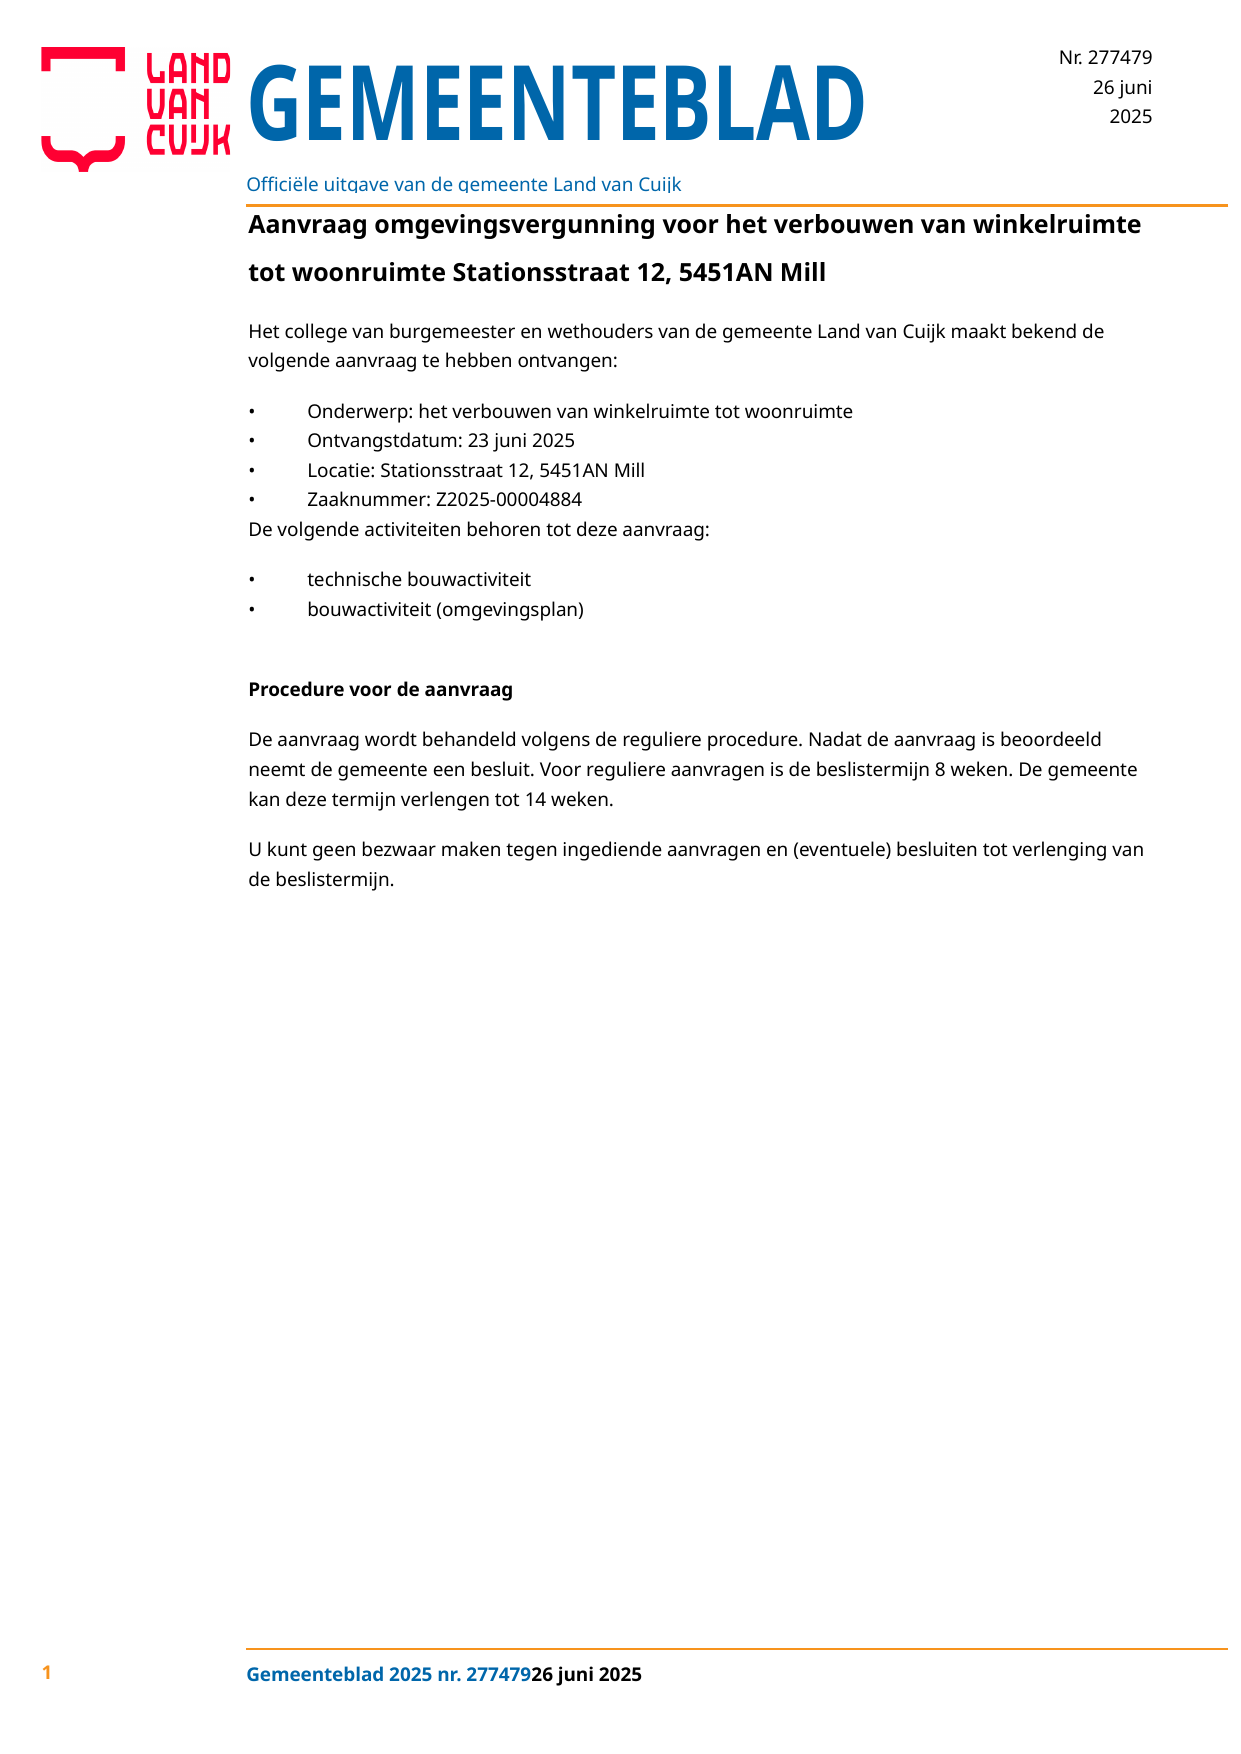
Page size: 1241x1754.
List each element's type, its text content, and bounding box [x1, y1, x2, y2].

list Ontvangstdatum: 23 juni 2025 [248, 427, 1152, 453]
text Het college van burgemeester en wethouders van de gemeente Land van Cuijk maakt bekend de volgende aanvraag te hebben ontvangen: [248, 318, 1152, 373]
text De aanvraag wordt behandeld volgens de reguliere procedure. Nadat de aanvraag is beoordeeld neemt de gemeente een besluit. Voor reguliere aanvragen is de beslistermijn 8 weken. De gemeente kan deze termijn verlengen tot 14 weken. [248, 727, 1152, 812]
list bouwactiviteit (omgevingsplan) [248, 596, 1152, 622]
text Procedure voor de aanvraag [248, 676, 1152, 702]
text De volgende activiteiten behoren tot deze aanvraag: [248, 516, 1152, 542]
list Zaaknummer: Z2025-00004884 [248, 487, 1152, 512]
list technische bouwactiviteit [248, 567, 1152, 592]
list Onderwerp: het verbouwen van winkelruimte tot woonruimte [248, 398, 1152, 424]
text U kunt geen bezwaar maken tegen ingediende aanvragen en (eventuele) besluiten tot verlenging van de beslistermijn. [248, 836, 1152, 892]
text Aanvraag omgevingsvergunning voor het verbouwen van winkelruimte tot woonruimte Stationsstraat 12, 5451AN Mill [248, 207, 1152, 288]
picture [41, 47, 231, 172]
list Locatie: Stationsstraat 12, 5451AN Mill [248, 457, 1152, 483]
